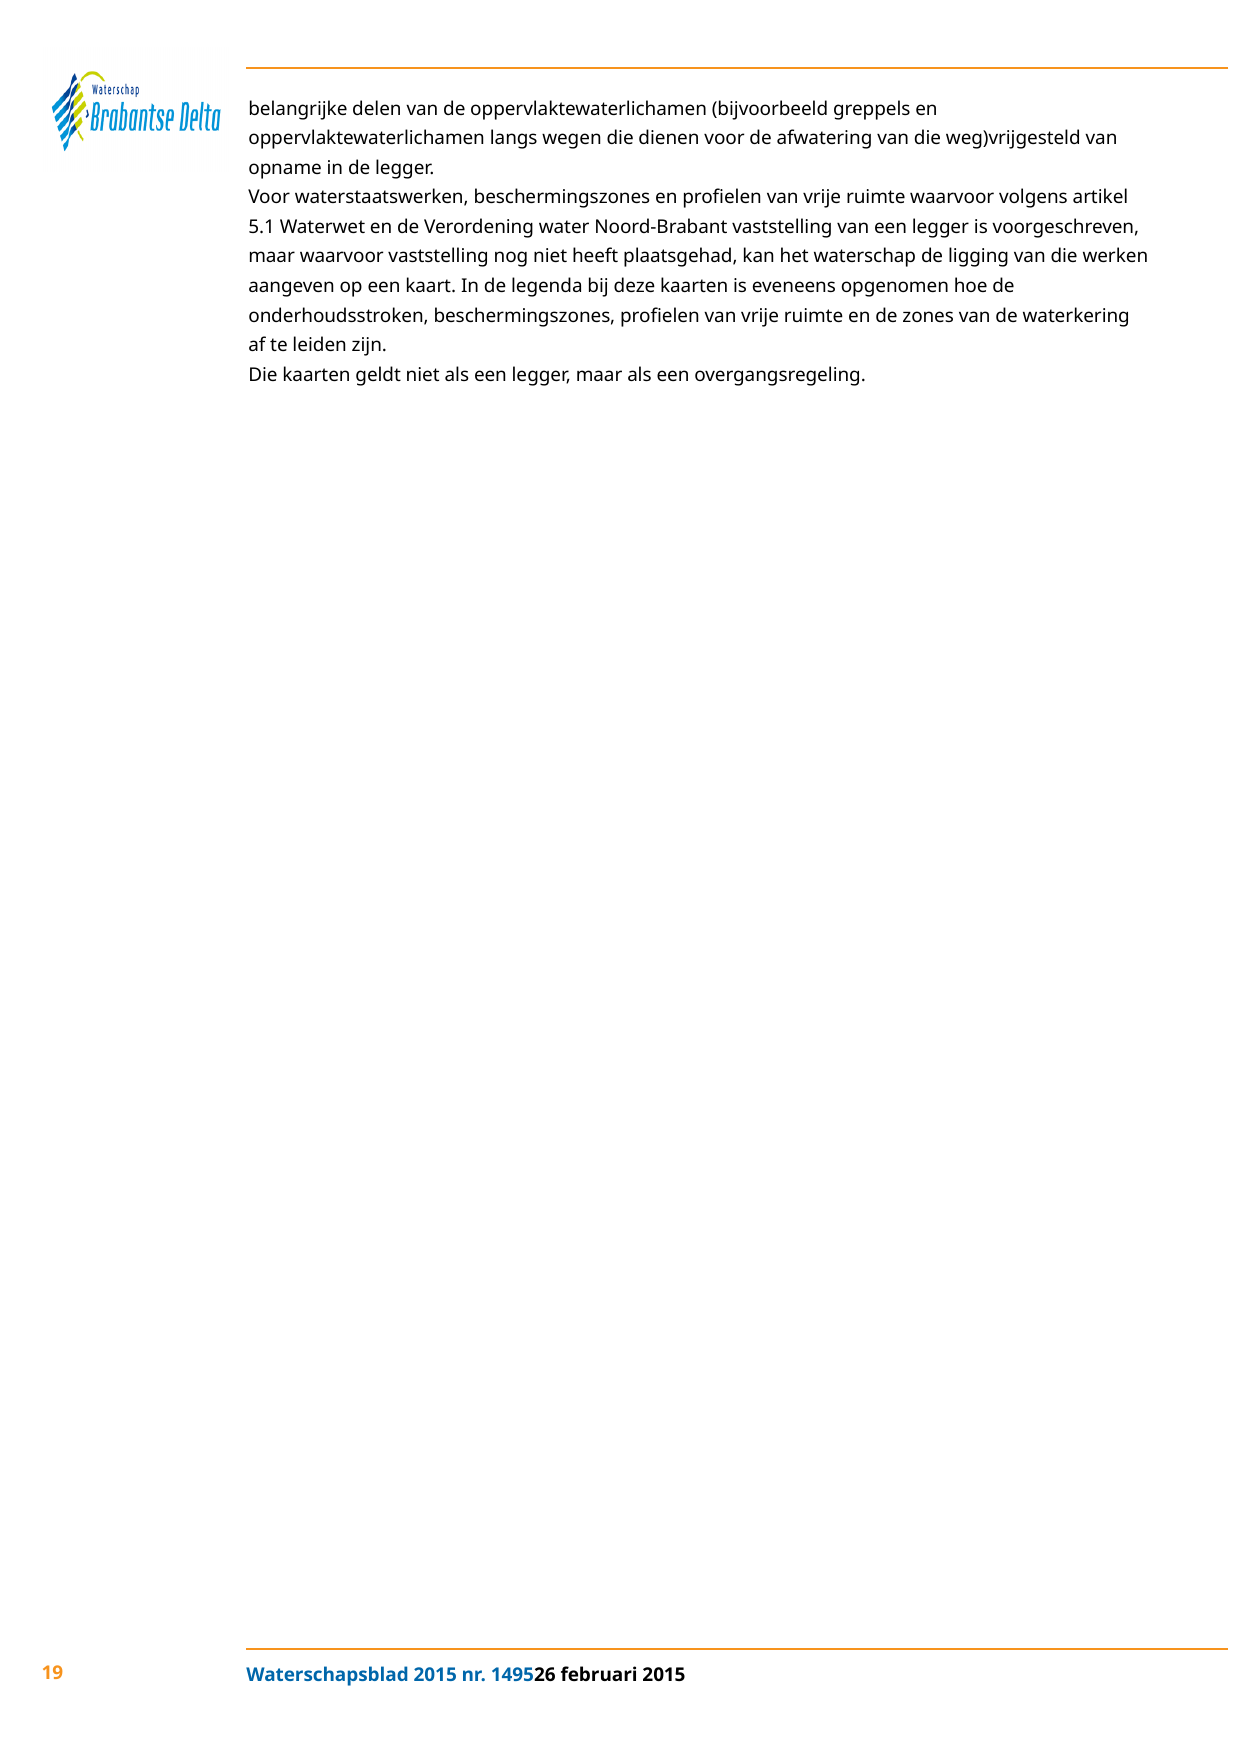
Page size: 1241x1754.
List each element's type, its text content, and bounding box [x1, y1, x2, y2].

picture [41, 47, 231, 172]
text Voor waterstaatswerken, beschermingszones en profielen van vrije ruimte waarvoor volgens artikel 5.1 Waterwet en de Verordening water Noord-Brabant vaststelling van een legger is voorgeschreven, maar waarvoor vaststelling nog niet heeft plaatsgehad, kan het waterschap de ligging van die werken aangeven op een kaart. In de legenda bij deze kaarten is eveneens opgenomen hoe de onderhoudsstroken, beschermingszones, profielen van vrije ruimte en de zones van de waterkering af te leiden zijn. [248, 183, 1152, 357]
text belangrijke delen van de oppervlaktewaterlichamen (bijvoorbeeld greppels en oppervlaktewaterlichamen langs wegen die dienen voor de afwatering van die weg)vrijgesteld van opname in de legger. [248, 95, 1152, 180]
text Die kaarten geldt niet als een legger, maar als een overgangsregeling. [248, 361, 1152, 387]
